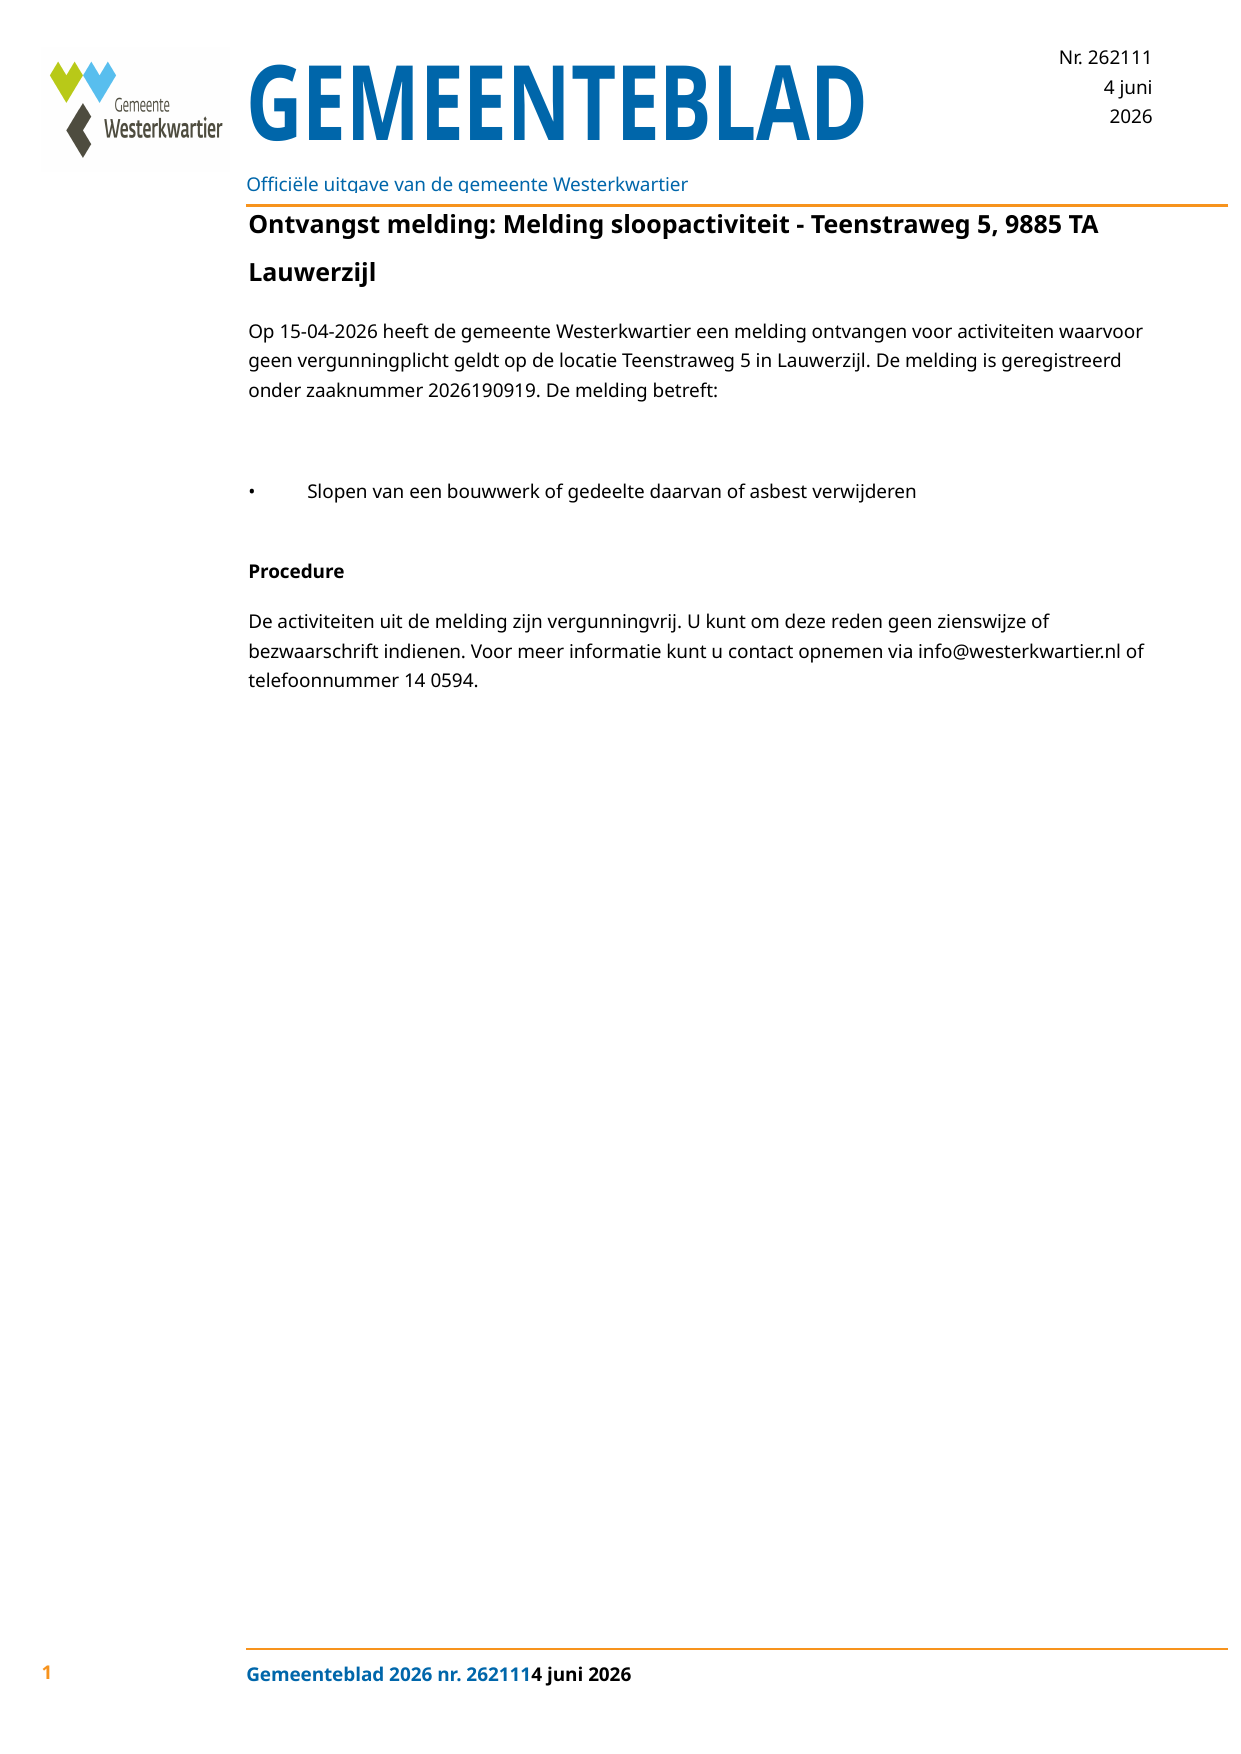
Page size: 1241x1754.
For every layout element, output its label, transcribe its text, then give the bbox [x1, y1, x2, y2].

picture [41, 47, 231, 172]
text Ontvangst melding: Melding sloopactiviteit - Teenstraweg 5, 9885 TA Lauwerzijl [248, 207, 1152, 288]
text De activiteiten uit de melding zijn vergunningvrij. U kunt om deze reden geen zienswijze of bezwaarschrift indienen. Voor meer informatie kunt u contact opnemen via info@westerkwartier.nl of telefoonnummer 14 0594. [248, 608, 1152, 693]
text Op 15-04-2026 heeft de gemeente Westerkwartier een melding ontvangen voor activiteiten waarvoor geen vergunningplicht geldt op de locatie Teenstraweg 5 in Lauwerzijl. De melding is geregistreerd onder zaaknummer 2026190919. De melding betreft: [248, 318, 1152, 403]
list Slopen van een bouwwerk of gedeelte daarvan of asbest verwijderen [248, 478, 1152, 504]
text Procedure [248, 558, 1152, 584]
